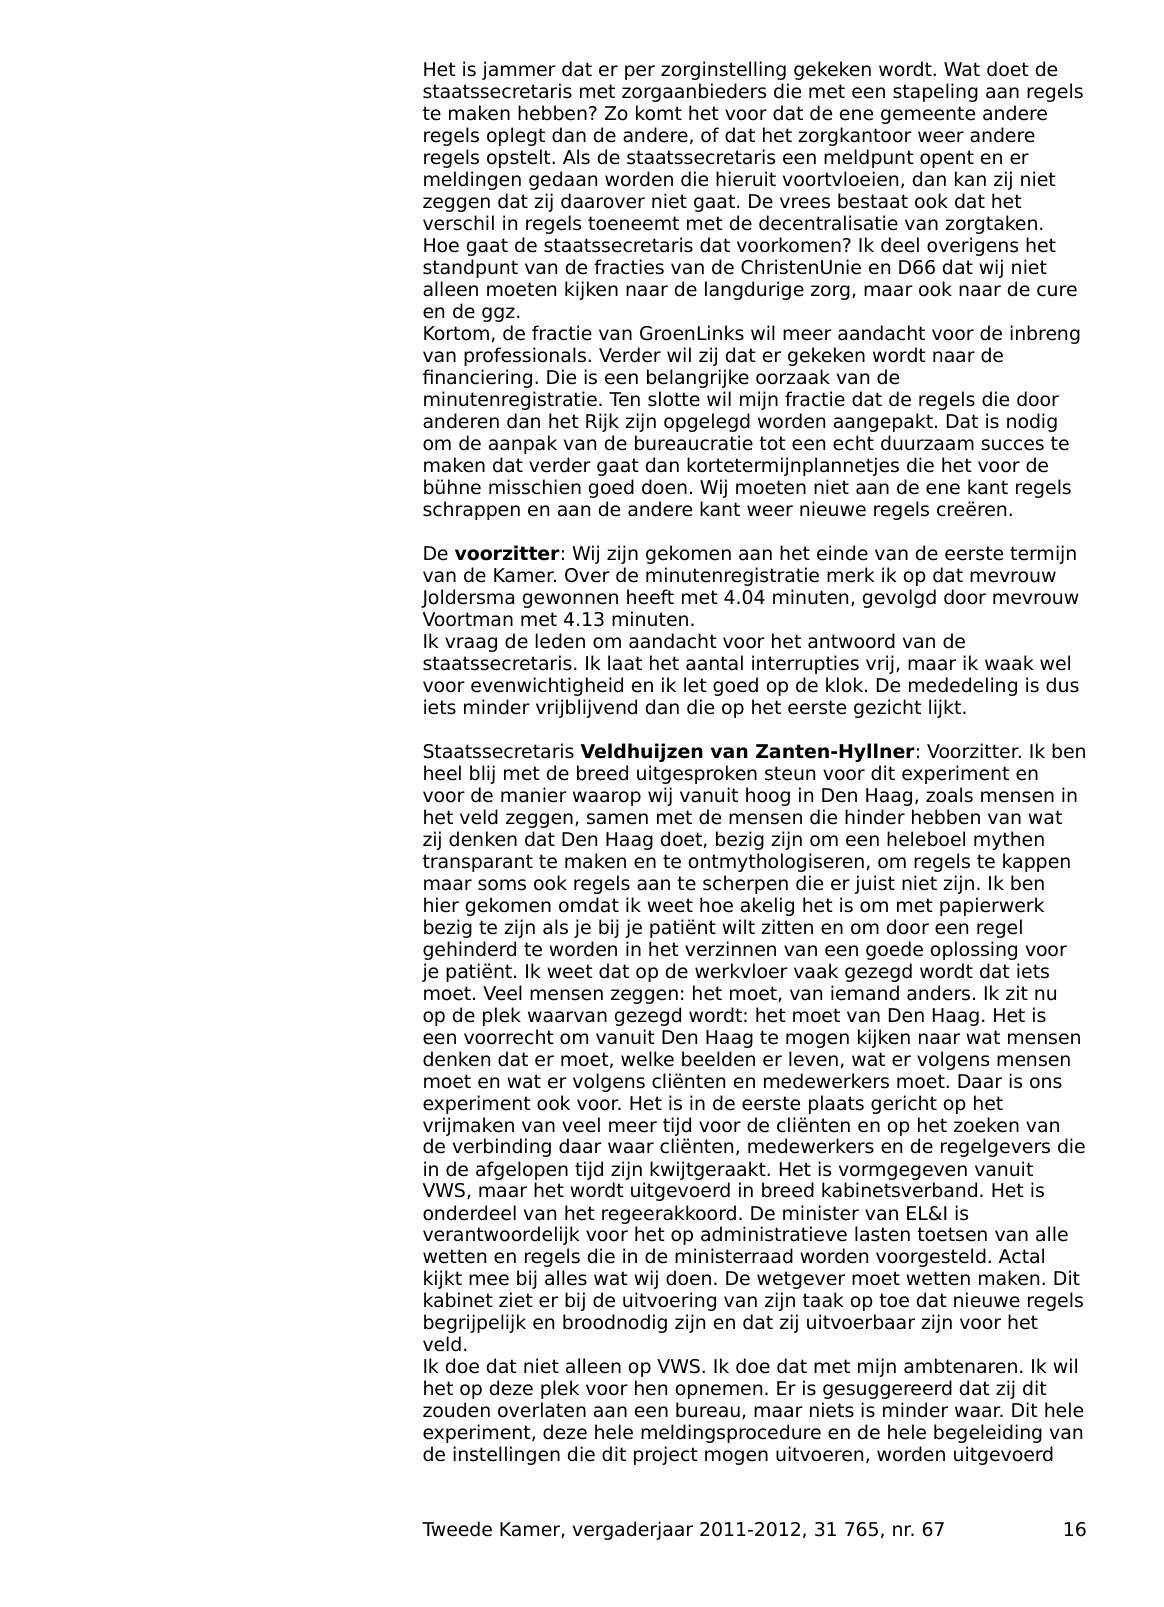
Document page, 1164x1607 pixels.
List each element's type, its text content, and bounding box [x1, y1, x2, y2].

text De voorzitter: Wij zijn gekomen aan het einde van de eerste termijn van de Kamer. Over de minutenregistratie merk ik op dat mevrouw Joldersma gewonnen heeft met 4.04 minuten, gevolgd door mevrouw Voortman met 4.13 minuten. [422, 543, 1087, 631]
text Staatssecretaris Veldhuijzen van Zanten-Hyllner: Voorzitter. Ik ben heel blij met de breed uitgesproken steun voor dit experiment en voor de manier waarop wij vanuit hoog in Den Haag, zoals mensen in het veld zeggen, samen met de mensen die hinder hebben van wat zij denken dat Den Haag doet, bezig zijn om een heleboel mythen transparant te maken en te ontmythologiseren, om regels te kappen maar soms ook regels aan te scherpen die er juist niet zijn. Ik ben hier gekomen omdat ik weet hoe akelig het is om met papierwerk bezig te zijn als je bij je patiënt wilt zitten en om door een regel gehinderd te worden in het verzinnen van een goede oplossing voor je patiënt. Ik weet dat op de werkvloer vaak gezegd wordt dat iets moet. Veel mensen zeggen: het moet, van iemand anders. Ik zit nu op de plek waarvan gezegd wordt: het moet van Den Haag. Het is een voorrecht om vanuit Den Haag te mogen kijken naar wat mensen denken dat er moet, welke beelden er leven, wat er volgens mensen moet en wat er volgens cliënten en medewerkers moet. Daar is ons experiment ook voor. Het is in de eerste plaats gericht op het vrijmaken van veel meer tijd voor de cliënten en op het zoeken van de verbinding daar waar cliënten, medewerkers en de regelgevers die in de afgelopen tijd zijn kwijtgeraakt. Het is vormgegeven vanuit VWS, maar het wordt uitgevoerd in breed kabinetsverband. Het is onderdeel van het regeerakkoord. De minister van EL&I is verantwoordelijk voor het op administratieve lasten toetsen van alle wetten en regels die in de ministerraad worden voorgesteld. Actal kijkt mee bij alles wat wij doen. De wetgever moet wetten maken. Dit kabinet ziet er bij de uitvoering van zijn taak op toe dat nieuwe regels begrijpelijk en broodnodig zijn en dat zij uitvoerbaar zijn voor het veld. [422, 741, 1087, 1356]
text Het is jammer dat er per zorginstelling gekeken wordt. Wat doet de staatssecretaris met zorgaanbieders die met een stapeling aan regels te maken hebben? Zo komt het voor dat de ene gemeente andere regels oplegt dan de andere, of dat het zorgkantoor weer andere regels opstelt. Als de staatssecretaris een meldpunt opent en er meldingen gedaan worden die hieruit voortvloeien, dan kan zij niet zeggen dat zij daarover niet gaat. De vrees bestaat ook dat het verschil in regels toeneemt met de decentralisatie van zorgtaken. Hoe gaat de staatssecretaris dat voorkomen? Ik deel overigens het standpunt van de fracties van de ChristenUnie en D66 dat wij niet alleen moeten kijken naar de langdurige zorg, maar ook naar de cure en de ggz. [422, 59, 1087, 323]
text Kortom, de fractie van GroenLinks wil meer aandacht voor de inbreng van professionals. Verder wil zij dat er gekeken wordt naar de financiering. Die is een belangrijke oorzaak van de minutenregistratie. Ten slotte wil mijn fractie dat de regels die door anderen dan het Rijk zijn opgelegd worden aangepakt. Dat is nodig om de aanpak van de bureaucratie tot een echt duurzaam succes te maken dat verder gaat dan kortetermijnplannetjes die het voor de bühne misschien goed doen. Wij moeten niet aan de ene kant regels schrappen en aan de andere kant weer nieuwe regels creëren. [422, 323, 1087, 521]
text Ik doe dat niet alleen op VWS. Ik doe dat met mijn ambtenaren. Ik wil het op deze plek voor hen opnemen. Er is gesuggereerd dat zij dit zouden overlaten aan een bureau, maar niets is minder waar. Dit hele experiment, deze hele meldingsprocedure en de hele begeleiding van de instellingen die dit project mogen uitvoeren, worden uitgevoerd [422, 1356, 1087, 1466]
text Ik vraag de leden om aandacht voor het antwoord van de staatssecretaris. Ik laat het aantal interrupties vrij, maar ik waak wel voor evenwichtigheid en ik let goed op de klok. De mededeling is dus iets minder vrijblijvend dan die op het eerste gezicht lijkt. [422, 631, 1087, 719]
